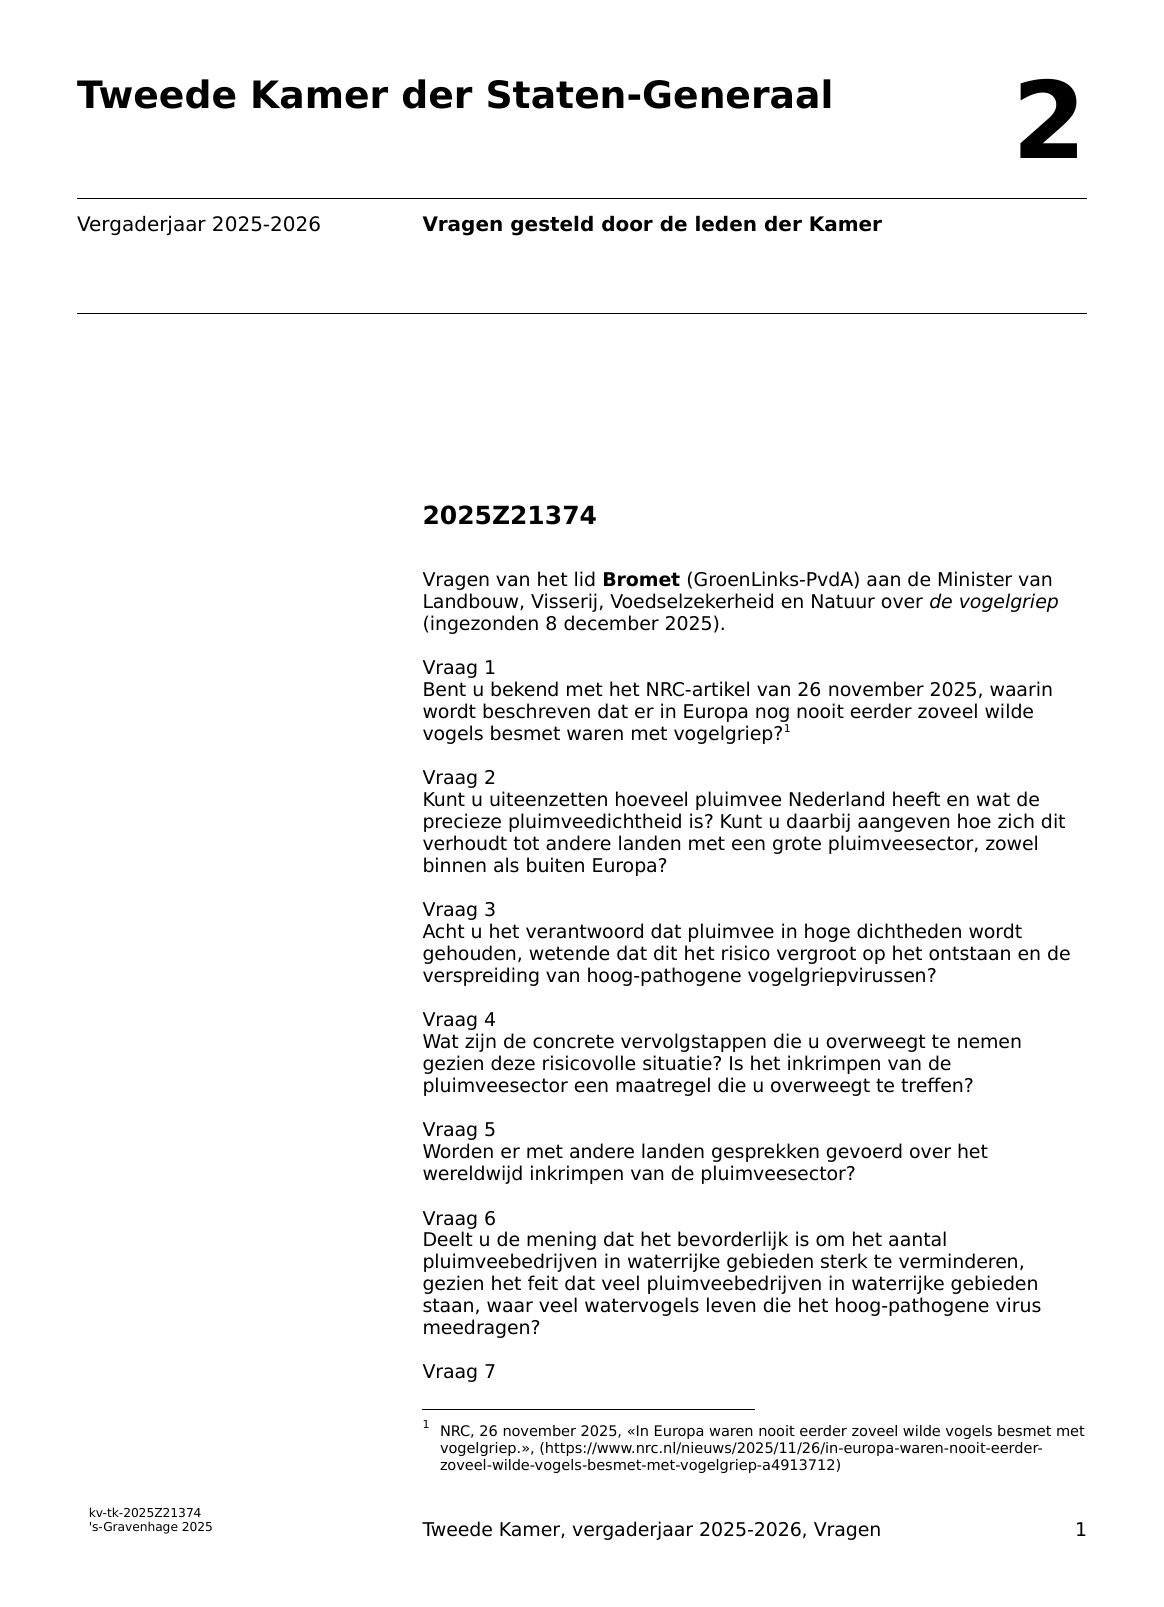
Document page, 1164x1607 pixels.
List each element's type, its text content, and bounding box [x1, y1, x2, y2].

text Vraag 7 [422, 1361, 1087, 1383]
text Wat zijn de concrete vervolgstappen die u overweegt te nemen gezien deze risicovolle situatie? Is het inkrimpen van de pluimveesector een maatregel die u overweegt te treffen? [422, 1031, 1087, 1097]
table_cell Vragen gesteld door de leden der Kamer [422, 199, 1087, 313]
text Vraag 1 [422, 657, 1087, 679]
text Vraag 2 [422, 767, 1087, 789]
text Acht u het verantwoord dat pluimvee in hoge dichtheden wordt gehouden, wetende dat dit het risico vergroot op het ontstaan en de verspreiding van hoog-pathogene vogelgriepvirussen? [422, 921, 1087, 987]
text Vraag 6 [422, 1207, 1087, 1229]
text Vraag 3 [422, 899, 1087, 921]
table_header Tweede Kamer der Staten-Generaal [77, 59, 886, 198]
text 2025Z21374 [422, 501, 1087, 531]
text Worden er met andere landen gesprekken gevoerd over het wereldwijd inkrimpen van de pluimveesector? [422, 1141, 1087, 1185]
text Vragen van het lid Bromet (GroenLinks-PvdA) aan de Minister van Landbouw, Visserij, Voedselzekerheid en Natuur over de vogelgriep (ingezonden 8 december 2025). [422, 569, 1087, 635]
text 's-Gravenhage 2025 [88, 1520, 323, 1534]
text Bent u bekend met het NRC-artikel van 26 november 2025, waarin wordt beschreven dat er in Europa nog nooit eerder zoveel wilde vogels besmet waren met vogelgriep? [422, 679, 1087, 745]
text kv-tk-2025Z21374 [88, 1506, 323, 1520]
text Kunt u uiteenzetten hoeveel pluimvee Nederland heeft en wat de precieze pluimveedichtheid is? Kunt u daarbij aangeven hoe zich dit verhoudt tot andere landen met een grote pluimveesector, zowel binnen als buiten Europa? [422, 789, 1087, 877]
text NRC, 26 november 2025, «In Europa waren nooit eerder zoveel wilde vogels besmet met vogelgriep.», (https://www.nrc.nl/nieuws/2025/11/26/in-europa-waren-nooit-eerder-zoveel-wilde-vogels-besmet-met-vogelgriep-a4913712) [422, 1418, 1087, 1474]
text Vraag 5 [422, 1119, 1087, 1141]
table_cell Vergaderjaar 2025-2026 [77, 199, 422, 313]
text Deelt u de mening dat het bevorderlijk is om het aantal pluimveebedrijven in waterrijke gebieden sterk te verminderen, gezien het feit dat veel pluimveebedrijven in waterrijke gebieden staan, waar veel watervogels leven die het hoog-pathogene virus meedragen? [422, 1229, 1087, 1339]
text Vraag 4 [422, 1009, 1087, 1031]
table_header 2 [886, 59, 1087, 198]
